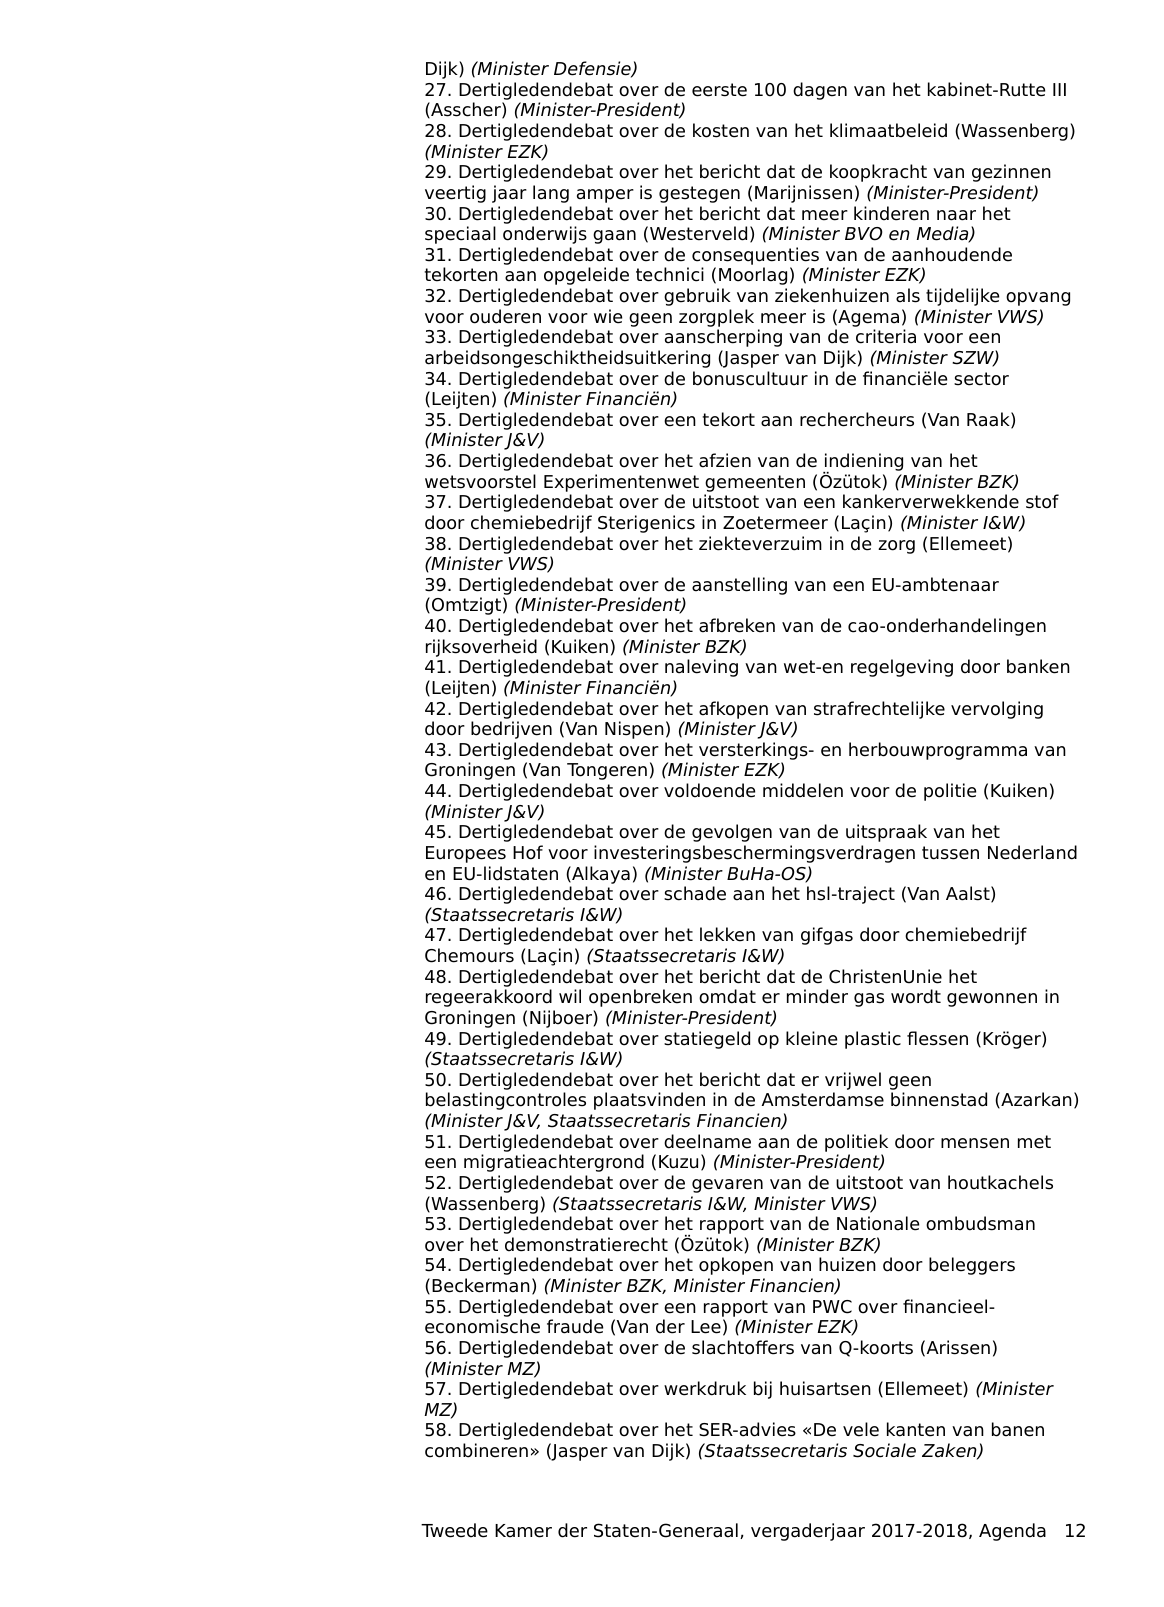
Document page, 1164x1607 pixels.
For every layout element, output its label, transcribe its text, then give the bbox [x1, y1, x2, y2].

table_cell [77, 1420, 401, 1462]
table_cell [77, 327, 401, 368]
table_cell [77, 121, 401, 162]
table_cell [401, 80, 418, 121]
table_cell [401, 1379, 418, 1420]
table_cell [401, 1338, 418, 1379]
table_cell 50. Dertigledendebat over het bericht dat er vrijwel geen belastingcontroles plaatsvinden in de Amsterdamse binnenstad (Azarkan) (Minister J&V, Staatssecretaris Financien) [418, 1070, 1087, 1132]
table_cell [401, 59, 418, 80]
table_cell 39. Dertigledendebat over de aanstelling van een EU-ambtenaar (Omtzigt) (Minister-President) [418, 575, 1087, 616]
table_cell [401, 657, 418, 698]
table_cell [77, 1070, 401, 1132]
table_cell [401, 286, 418, 327]
table_cell [77, 699, 401, 740]
table_cell [77, 1255, 401, 1297]
table_cell Dijk) (Minister Defensie) [418, 59, 1087, 80]
table_cell [401, 492, 418, 533]
table_cell 52. Dertigledendebat over de gevaren van de uitstoot van houtkachels (Wassenberg) (Staatssecretaris I&W, Minister VWS) [418, 1173, 1087, 1214]
table_cell 35. Dertigledendebat over een tekort aan rechercheurs (Van Raak) (Minister J&V) [418, 410, 1087, 451]
table_cell [401, 245, 418, 286]
table_cell 48. Dertigledendebat over het bericht dat de ChristenUnie het regeerakkoord wil openbreken omdat er minder gas wordt gewonnen in Groningen (Nijboer) (Minister-President) [418, 967, 1087, 1028]
table_cell [77, 925, 401, 967]
table_cell [77, 59, 401, 80]
table_cell 46. Dertigledendebat over schade aan het hsl-traject (Van Aalst) (Staatssecretaris I&W) [418, 884, 1087, 925]
table_cell [401, 1173, 418, 1214]
table_cell [77, 1297, 401, 1338]
table_cell [401, 1255, 418, 1297]
table_cell 32. Dertigledendebat over gebruik van ziekenhuizen als tijdelijke opvang voor ouderen voor wie geen zorgplek meer is (Agema) (Minister VWS) [418, 286, 1087, 327]
table_cell 29. Dertigledendebat over het bericht dat de koopkracht van gezinnen veertig jaar lang amper is gestegen (Marijnissen) (Minister-President) [418, 162, 1087, 203]
table_cell [77, 884, 401, 925]
table_cell [77, 1029, 401, 1070]
table_cell [77, 204, 401, 245]
table_cell 40. Dertigledendebat over het afbreken van de cao-onderhandelingen rijksoverheid (Kuiken) (Minister BZK) [418, 616, 1087, 657]
table_cell 55. Dertigledendebat over een rapport van PWC over financieel-economische fraude (Van der Lee) (Minister EZK) [418, 1297, 1087, 1338]
table_cell [77, 1338, 401, 1379]
table_cell 36. Dertigledendebat over het afzien van de indiening van het wetsvoorstel Experimentenwet gemeenten (Özütok) (Minister BZK) [418, 451, 1087, 492]
table_cell 31. Dertigledendebat over de consequenties van de aanhoudende tekorten aan opgeleide technici (Moorlag) (Minister EZK) [418, 245, 1087, 286]
table_cell 30. Dertigledendebat over het bericht dat meer kinderen naar het speciaal onderwijs gaan (Westerveld) (Minister BVO en Media) [418, 204, 1087, 245]
table_cell [77, 1173, 401, 1214]
table_cell [401, 1070, 418, 1132]
table_cell [77, 410, 401, 451]
table_cell 42. Dertigledendebat over het afkopen van strafrechtelijke vervolging door bedrijven (Van Nispen) (Minister J&V) [418, 699, 1087, 740]
table_cell 47. Dertigledendebat over het lekken van gifgas door chemiebedrijf Chemours (Laçin) (Staatssecretaris I&W) [418, 925, 1087, 967]
table_cell 57. Dertigledendebat over werkdruk bij huisartsen (Ellemeet) (Minister MZ) [418, 1379, 1087, 1420]
table_cell 37. Dertigledendebat over de uitstoot van een kankerverwekkende stof door chemiebedrijf Sterigenics in Zoetermeer (Laçin) (Minister I&W) [418, 492, 1087, 533]
table_cell [401, 162, 418, 203]
table_cell 49. Dertigledendebat over statiegeld op kleine plastic flessen (Kröger) (Staatssecretaris I&W) [418, 1029, 1087, 1070]
table_cell [401, 1297, 418, 1338]
table_cell [77, 245, 401, 286]
table_cell [77, 822, 401, 884]
table_cell 56. Dertigledendebat over de slachtoffers van Q-koorts (Arissen) (Minister MZ) [418, 1338, 1087, 1379]
table_cell [401, 410, 418, 451]
table_cell [401, 1420, 418, 1462]
table_cell [401, 1214, 418, 1255]
table_cell [77, 80, 401, 121]
table_cell 43. Dertigledendebat over het versterkings- en herbouwprogramma van Groningen (Van Tongeren) (Minister EZK) [418, 740, 1087, 781]
table_cell [77, 1379, 401, 1420]
table_cell 34. Dertigledendebat over de bonuscultuur in de financiële sector (Leijten) (Minister Financiën) [418, 369, 1087, 410]
table_cell [77, 369, 401, 410]
table_cell [77, 1214, 401, 1255]
table_cell 53. Dertigledendebat over het rapport van de Nationale ombudsman over het demonstratierecht (Özütok) (Minister BZK) [418, 1214, 1087, 1255]
table_cell [77, 740, 401, 781]
table_cell 58. Dertigledendebat over het SER-advies «De vele kanten van banen combineren» (Jasper van Dijk) (Staatssecretaris Sociale Zaken) [418, 1420, 1087, 1462]
table_cell [401, 822, 418, 884]
table_cell [401, 451, 418, 492]
table_cell [401, 781, 418, 822]
table_cell [77, 162, 401, 203]
table_cell [77, 534, 401, 575]
table_cell [401, 616, 418, 657]
table_cell [401, 740, 418, 781]
table_cell [401, 967, 418, 1028]
table_cell [401, 534, 418, 575]
table_cell [77, 967, 401, 1028]
table_cell [401, 575, 418, 616]
table_cell [401, 121, 418, 162]
table_cell [401, 884, 418, 925]
table_cell 38. Dertigledendebat over het ziekteverzuim in de zorg (Ellemeet) (Minister VWS) [418, 534, 1087, 575]
table_cell [401, 699, 418, 740]
table_cell [401, 327, 418, 368]
table_cell [77, 616, 401, 657]
table_cell [401, 204, 418, 245]
table_cell [77, 575, 401, 616]
table_cell [77, 492, 401, 533]
table_cell [77, 451, 401, 492]
table_cell [77, 781, 401, 822]
table_cell 54. Dertigledendebat over het opkopen van huizen door beleggers (Beckerman) (Minister BZK, Minister Financien) [418, 1255, 1087, 1297]
table_cell 51. Dertigledendebat over deelname aan de politiek door mensen met een migratieachtergrond (Kuzu) (Minister-President) [418, 1132, 1087, 1173]
table_cell 41. Dertigledendebat over naleving van wet-en regelgeving door banken (Leijten) (Minister Financiën) [418, 657, 1087, 698]
table_cell [401, 1132, 418, 1173]
table_cell 45. Dertigledendebat over de gevolgen van de uitspraak van het Europees Hof voor investeringsbeschermingsverdragen tussen Nederland en EU-lidstaten (Alkaya) (Minister BuHa-OS) [418, 822, 1087, 884]
table_cell 27. Dertigledendebat over de eerste 100 dagen van het kabinet-Rutte III (Asscher) (Minister-President) [418, 80, 1087, 121]
table_cell [401, 369, 418, 410]
table_cell [77, 657, 401, 698]
table_cell 33. Dertigledendebat over aanscherping van de criteria voor een arbeidsongeschiktheidsuitkering (Jasper van Dijk) (Minister SZW) [418, 327, 1087, 368]
table_cell [401, 925, 418, 967]
table_cell 28. Dertigledendebat over de kosten van het klimaatbeleid (Wassenberg) (Minister EZK) [418, 121, 1087, 162]
table_cell [77, 1132, 401, 1173]
table_cell [77, 286, 401, 327]
table_cell 44. Dertigledendebat over voldoende middelen voor de politie (Kuiken) (Minister J&V) [418, 781, 1087, 822]
table_cell [401, 1029, 418, 1070]
